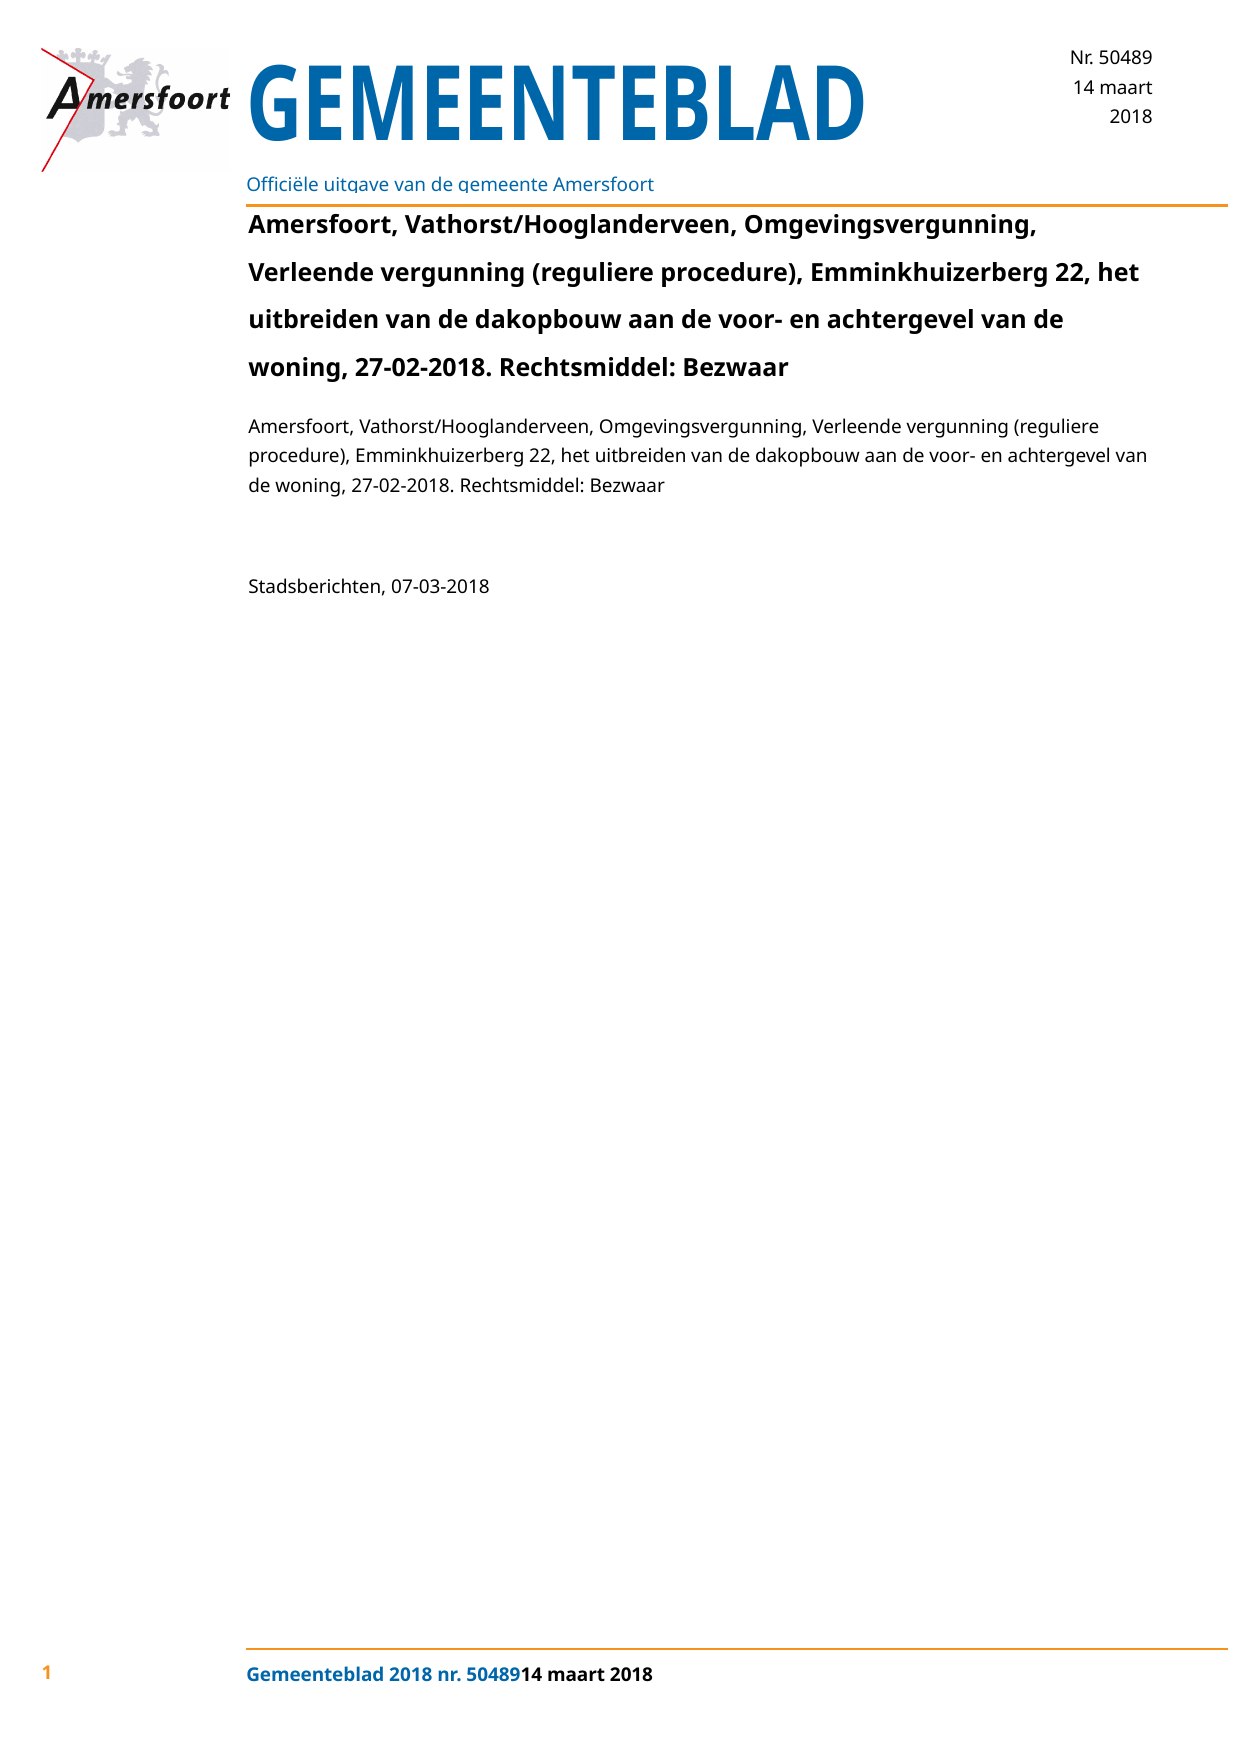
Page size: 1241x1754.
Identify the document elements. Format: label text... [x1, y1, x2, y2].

text Amersfoort, Vathorst/Hooglanderveen, Omgevingsvergunning, Verleende vergunning (reguliere procedure), Emminkhuizerberg 22, het uitbreiden van de dakopbouw aan de voor- en achtergevel van de woning, 27-02-2018. Rechtsmiddel: Bezwaar [248, 207, 1152, 384]
text Stadsberichten, 07-03-2018 [248, 573, 1152, 599]
text Amersfoort, Vathorst/Hooglanderveen, Omgevingsvergunning, Verleende vergunning (reguliere procedure), Emminkhuizerberg 22, het uitbreiden van de dakopbouw aan de voor- en achtergevel van de woning, 27-02-2018. Rechtsmiddel: Bezwaar [248, 413, 1152, 498]
picture [41, 47, 231, 172]
